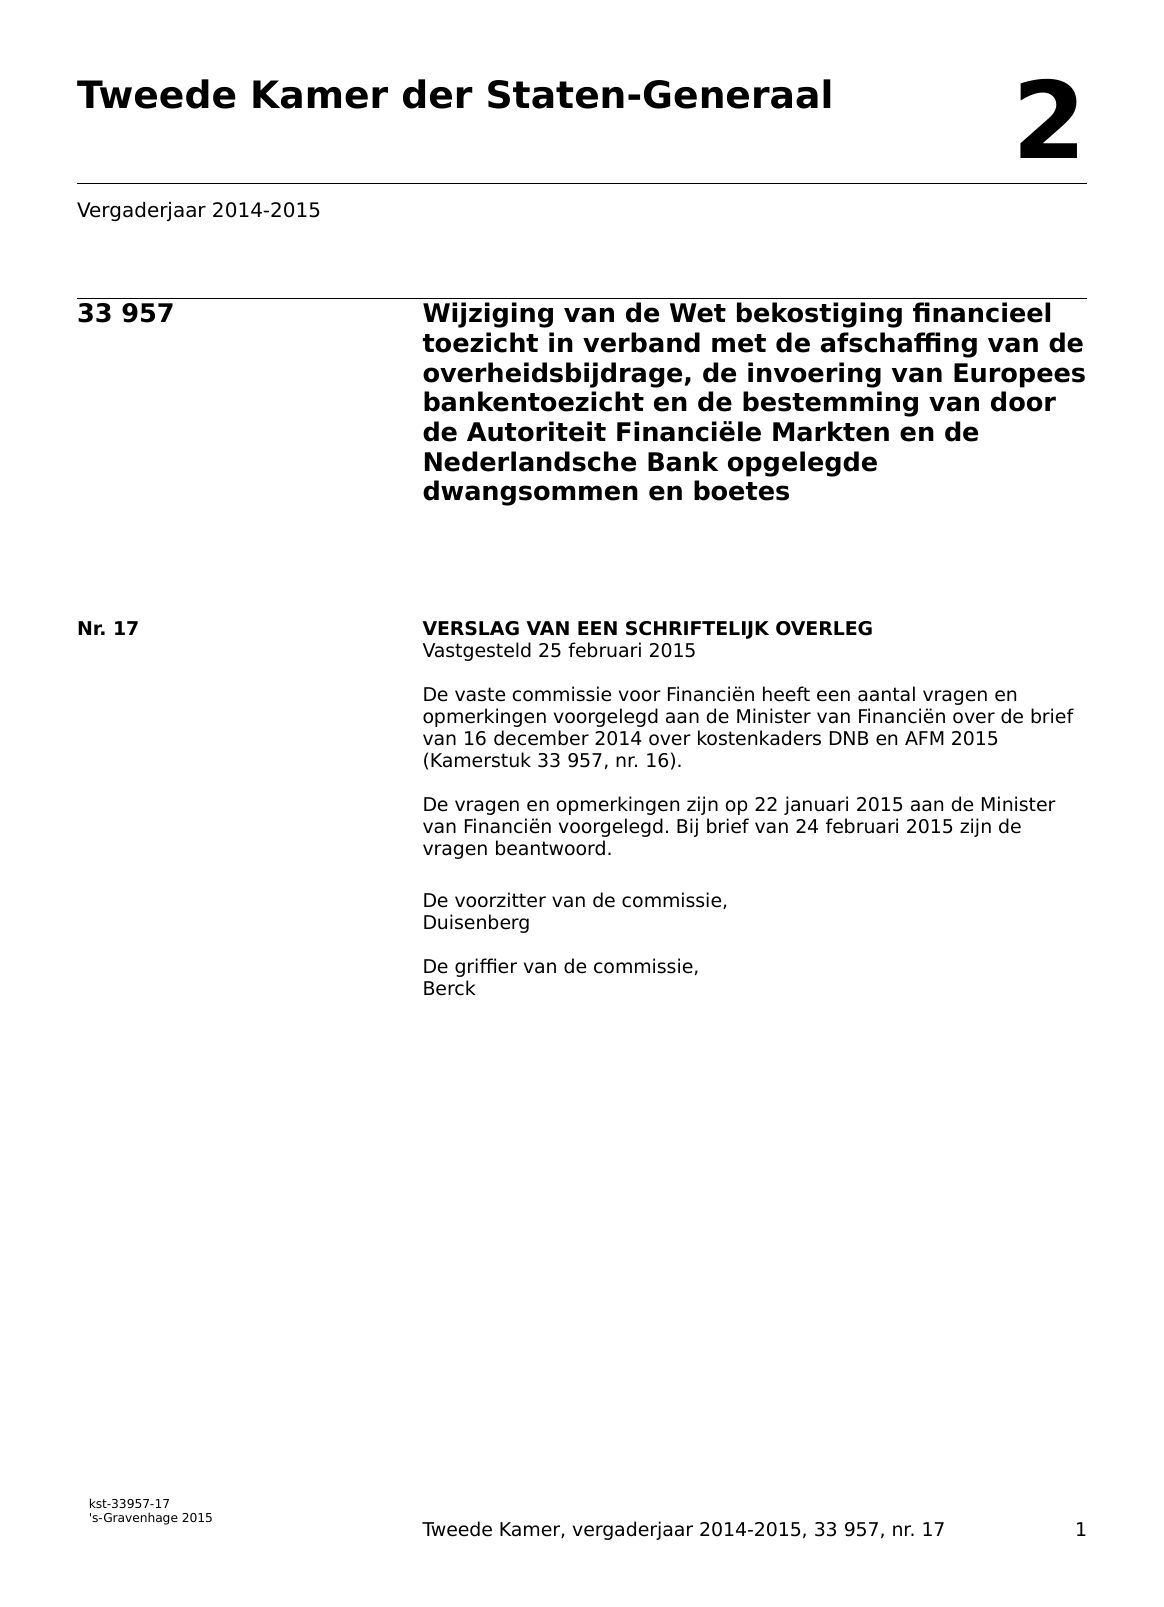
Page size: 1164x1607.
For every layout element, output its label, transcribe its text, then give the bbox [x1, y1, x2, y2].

table_header 2 [886, 59, 1087, 183]
subtitle 33 957 Wijziging van de Wet bekostiging financieel toezicht in verband met de afschaffing van de overheidsbijdrage, de invoering van Europees bankentoezicht en de bestemming van door de Autoriteit Financiële Markten en de Nederlandsche Bank opgelegde dwangsommen en boetes [77, 299, 1087, 507]
text 's-Gravenhage 2015 [88, 1511, 323, 1525]
subtitle Nr. 17 VERSLAG VAN EEN SCHRIFTELIJK OVERLEG [77, 618, 1087, 640]
text De voorzitter van de commissie, Duisenberg [422, 890, 1087, 934]
table_header Tweede Kamer der Staten-Generaal [77, 59, 886, 183]
text Vastgesteld 25 februari 2015 [422, 640, 1087, 662]
text De griffier van de commissie, Berck [422, 956, 1087, 1000]
table_cell Vergaderjaar 2014-2015 [77, 184, 1087, 298]
text De vragen en opmerkingen zijn op 22 januari 2015 aan de Minister van Financiën voorgelegd. Bij brief van 24 februari 2015 zijn de vragen beantwoord. [422, 794, 1087, 860]
text De vaste commissie voor Financiën heeft een aantal vragen en opmerkingen voorgelegd aan de Minister van Financiën over de brief van 16 december 2014 over kostenkaders DNB en AFM 2015 (Kamerstuk 33 957, nr. 16). [422, 684, 1087, 772]
text kst-33957-17 [88, 1497, 323, 1511]
